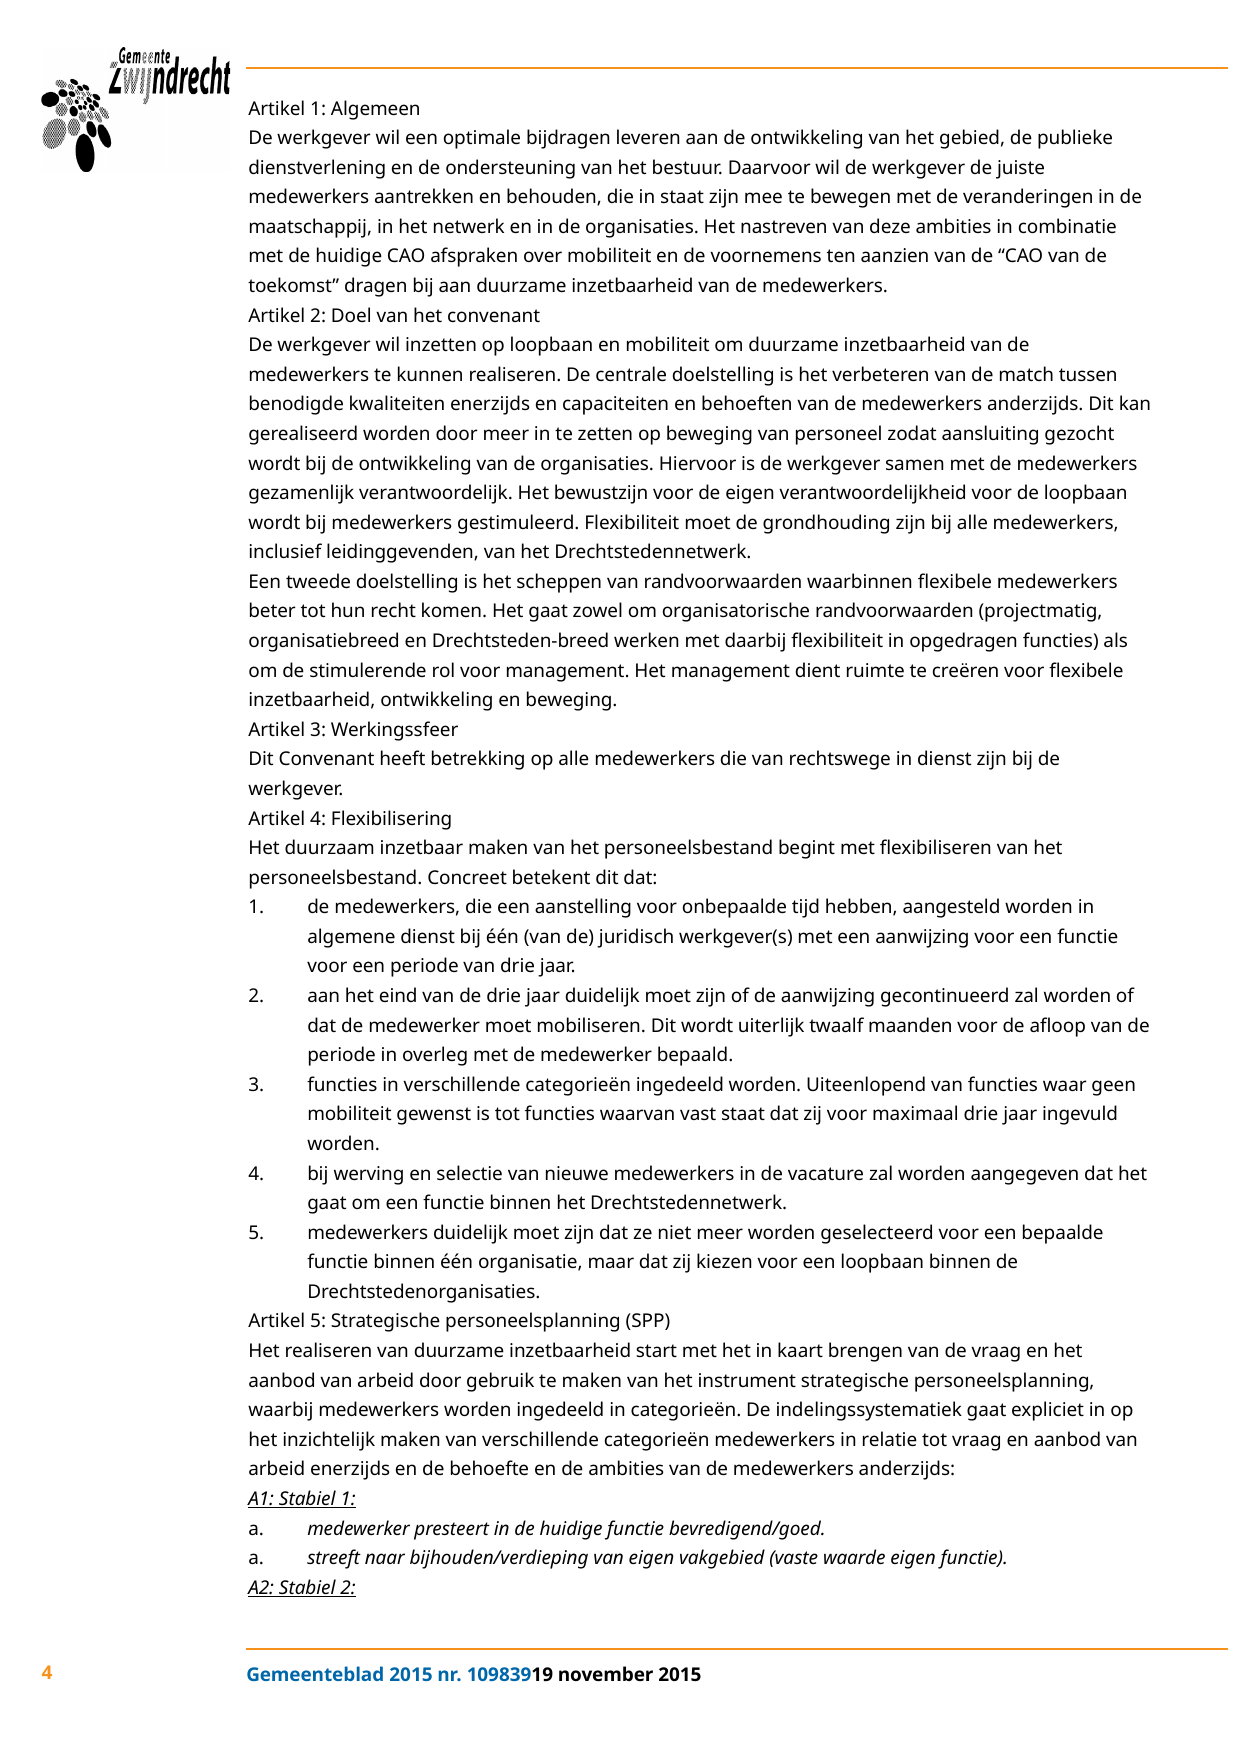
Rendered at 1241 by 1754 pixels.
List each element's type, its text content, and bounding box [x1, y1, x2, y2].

text A2: Stabiel 2: [248, 1574, 1152, 1600]
text De werkgever wil een optimale bijdragen leveren aan de ontwikkeling van het gebied, de publieke dienstverlening en de ondersteuning van het bestuur. Daarvoor wil de werkgever de juiste medewerkers aantrekken en behouden, die in staat zijn mee te bewegen met de veranderingen in de maatschappij, in het netwerk en in de organisaties. Het nastreven van deze ambities in combinatie met de huidige CAO afspraken over mobiliteit en de voornemens ten aanzien van de “CAO van de toekomst” dragen bij aan duurzame inzetbaarheid van de medewerkers. [248, 124, 1152, 298]
text Artikel 3: Werkingssfeer [248, 716, 1152, 742]
text Artikel 4: Flexibilisering [248, 805, 1152, 831]
list streeft naar bijhouden/verdieping van eigen vakgebied (vaste waarde eigen functie). [248, 1544, 1152, 1570]
list de medewerkers, die een aanstelling voor onbepaalde tijd hebben, aangesteld worden in algemene dienst bij één (van de) juridisch werkgever(s) met een aanwijzing voor een functie voor een periode van drie jaar. [248, 893, 1152, 978]
text Artikel 5: Strategische personeelsplanning (SPP) [248, 1308, 1152, 1333]
text Artikel 1: Algemeen [248, 95, 1152, 121]
list medewerker presteert in de huidige functie bevredigend/goed. [248, 1515, 1152, 1541]
text Dit Convenant heeft betrekking op alle medewerkers die van rechtswege in dienst zijn bij de werkgever. [248, 746, 1152, 801]
list medewerkers duidelijk moet zijn dat ze niet meer worden geselecteerd voor een bepaalde functie binnen één organisatie, maar dat zij kiezen voor een loopbaan binnen de Drechtstedenorganisaties. [248, 1219, 1152, 1304]
text De werkgever wil inzetten op loopbaan en mobiliteit om duurzame inzetbaarheid van de medewerkers te kunnen realiseren. De centrale doelstelling is het verbeteren van de match tussen benodigde kwaliteiten enerzijds en capaciteiten en behoeften van de medewerkers anderzijds. Dit kan gerealiseerd worden door meer in te zetten op beweging van personeel zodat aansluiting gezocht wordt bij de ontwikkeling van de organisaties. Hiervoor is de werkgever samen met de medewerkers gezamenlijk verantwoordelijk. Het bewustzijn voor de eigen verantwoordelijkheid voor de loopbaan wordt bij medewerkers gestimuleerd. Flexibiliteit moet de grondhouding zijn bij alle medewerkers, inclusief leidinggevenden, van het Drechtstedennetwerk. [248, 331, 1152, 564]
list bij werving en selectie van nieuwe medewerkers in de vacature zal worden aangegeven dat het gaat om een functie binnen het Drechtstedennetwerk. [248, 1160, 1152, 1215]
text A1: Stabiel 1: [248, 1485, 1152, 1511]
list functies in verschillende categorieën ingedeeld worden. Uiteenlopend van functies waar geen mobiliteit gewenst is tot functies waarvan vast staat dat zij voor maximaal drie jaar ingevuld worden. [248, 1071, 1152, 1156]
text Artikel 2: Doel van het convenant [248, 302, 1152, 328]
text Het duurzaam inzetbaar maken van het personeelsbestand begint met flexibiliseren van het personeelsbestand. Concreet betekent dit dat: [248, 834, 1152, 890]
text Het realiseren van duurzame inzetbaarheid start met het in kaart brengen van de vraag en het aanbod van arbeid door gebruik te maken van het instrument strategische personeelsplanning, waarbij medewerkers worden ingedeeld in categorieën. De indelingssystematiek gaat expliciet in op het inzichtelijk maken van verschillende categorieën medewerkers in relatie tot vraag en aanbod van arbeid enerzijds en de behoefte en de ambities van de medewerkers anderzijds: [248, 1337, 1152, 1481]
picture [41, 47, 231, 172]
list aan het eind van de drie jaar duidelijk moet zijn of de aanwijzing gecontinueerd zal worden of dat de medewerker moet mobiliseren. Dit wordt uiterlijk twaalf maanden voor de afloop van de periode in overleg met de medewerker bepaald. [248, 982, 1152, 1067]
text Een tweede doelstelling is het scheppen van randvoorwaarden waarbinnen flexibele medewerkers beter tot hun recht komen. Het gaat zowel om organisatorische randvoorwaarden (projectmatig, organisatiebreed en Drechtsteden-breed werken met daarbij flexibiliteit in opgedragen functies) als om de stimulerende rol voor management. Het management dient ruimte te creëren voor flexibele inzetbaarheid, ontwikkeling en beweging. [248, 568, 1152, 712]
